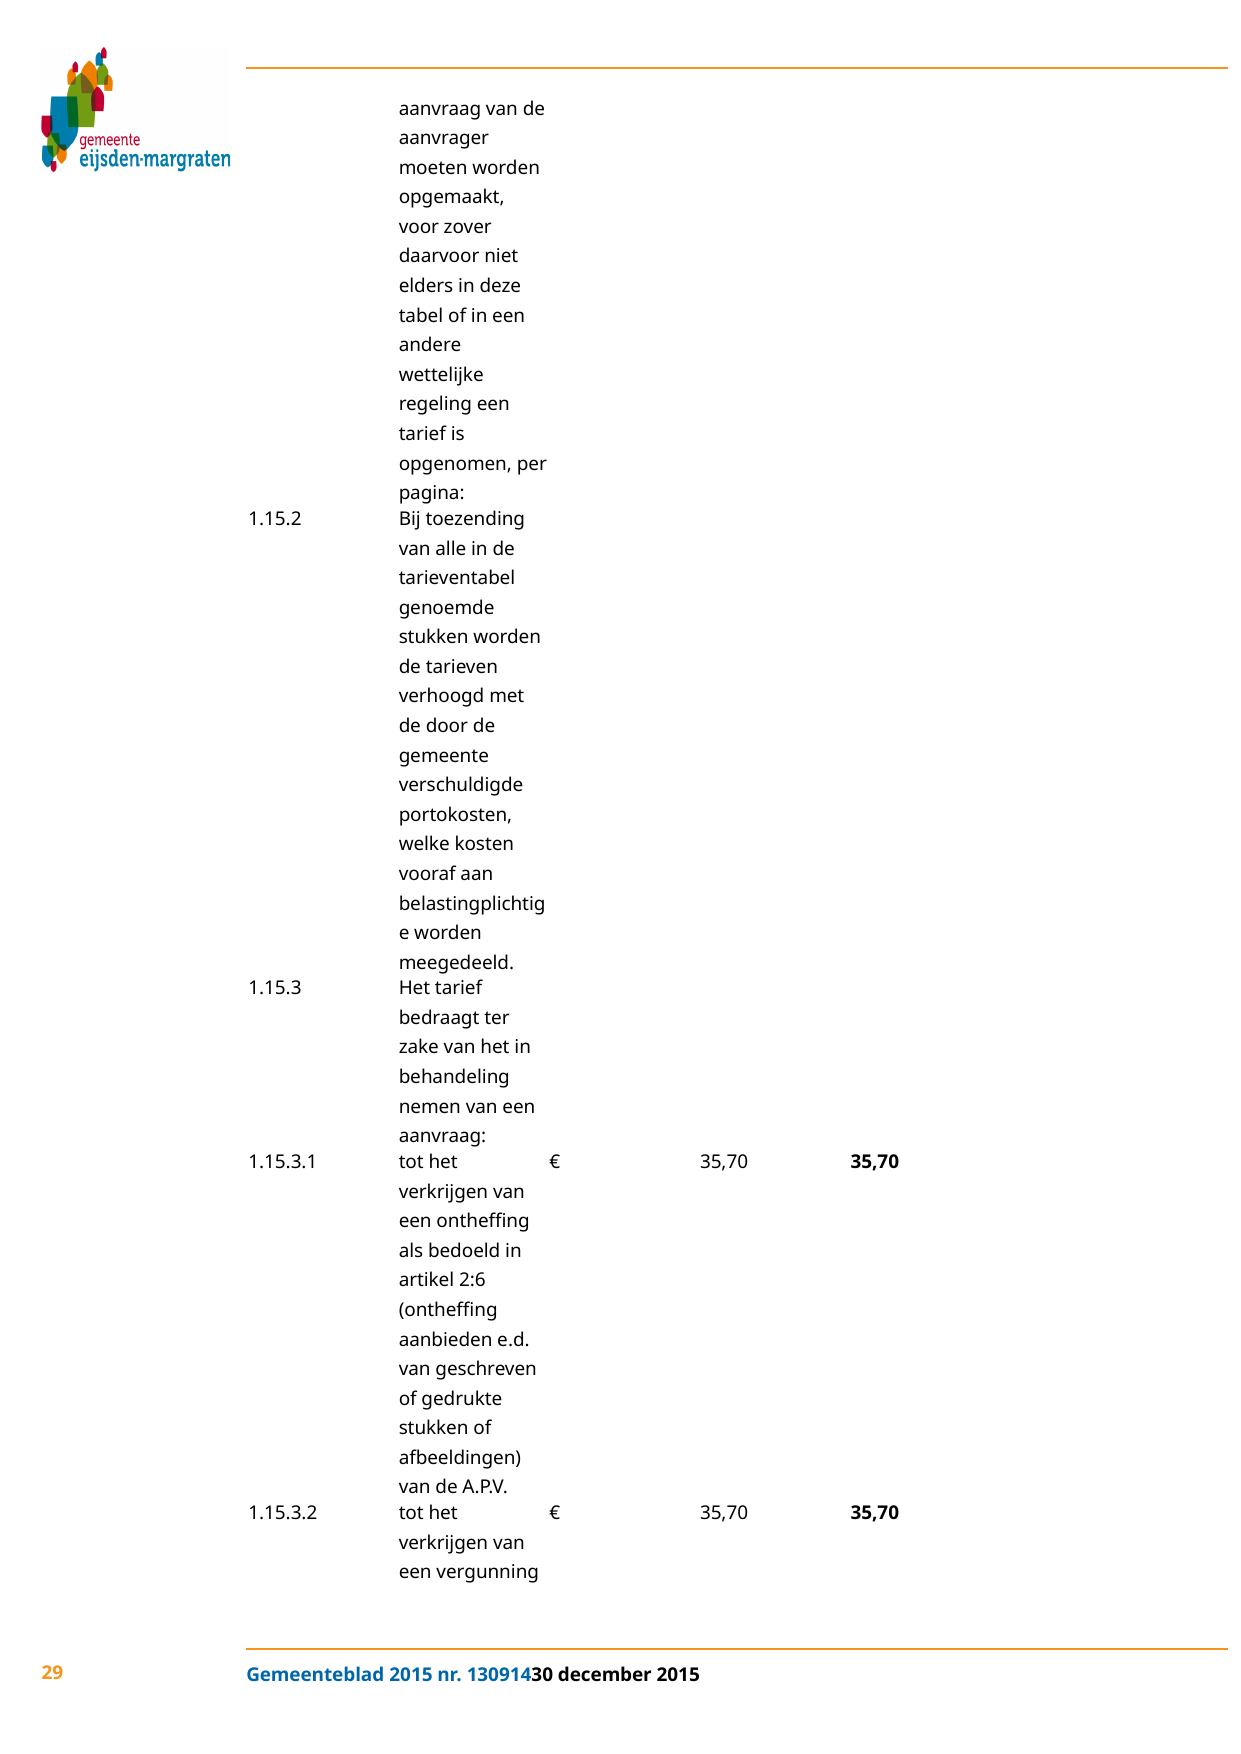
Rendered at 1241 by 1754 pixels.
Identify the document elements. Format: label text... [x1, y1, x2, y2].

table_cell 1.15.3.1 [248, 1148, 398, 1499]
table_cell [248, 95, 398, 505]
table_cell [549, 975, 700, 1148]
table_cell [700, 505, 850, 974]
picture [41, 47, 231, 172]
table_cell [700, 95, 850, 505]
table_cell [700, 975, 850, 1148]
table_cell Bij toezending van alle in de tarieventabel genoemde stukken worden de tarieven verhoogd met de door de gemeente verschuldigde portokosten, welke kosten vooraf aan belastingplichtige worden meegedeeld. [399, 505, 549, 974]
table_cell 35,70 [700, 1499, 850, 1584]
table_cell tot het verkrijgen van een ontheffing als bedoeld in artikel 2:6 (ontheffing aanbieden e.d. van geschreven of gedrukte stukken of afbeeldingen) van de A.P.V. [399, 1148, 549, 1499]
table_cell 35,70 [850, 1148, 1001, 1499]
table_cell 35,70 [850, 1499, 1001, 1584]
table_cell 1.15.3 [248, 975, 398, 1148]
table_cell 35,70 [700, 1148, 850, 1499]
table_cell [850, 505, 1001, 974]
table_cell [850, 975, 1001, 1148]
table_cell aanvraag van de aanvrager moeten worden opgemaakt, voor zover daarvoor niet elders in deze tabel of in een andere wettelijke regeling een tarief is opgenomen, per pagina: [399, 95, 549, 505]
table_cell 1.15.3.2 [248, 1499, 398, 1584]
table_cell 1.15.2 [248, 505, 398, 974]
table_cell [549, 95, 700, 505]
table_cell € [549, 1148, 700, 1499]
table_cell Het tarief bedraagt ter zake van het in behandeling nemen van een aanvraag: [399, 975, 549, 1148]
table_cell [850, 95, 1001, 505]
table_cell [549, 505, 700, 974]
table_cell tot het verkrijgen van een vergunning [399, 1499, 549, 1584]
table_cell € [549, 1499, 700, 1584]
